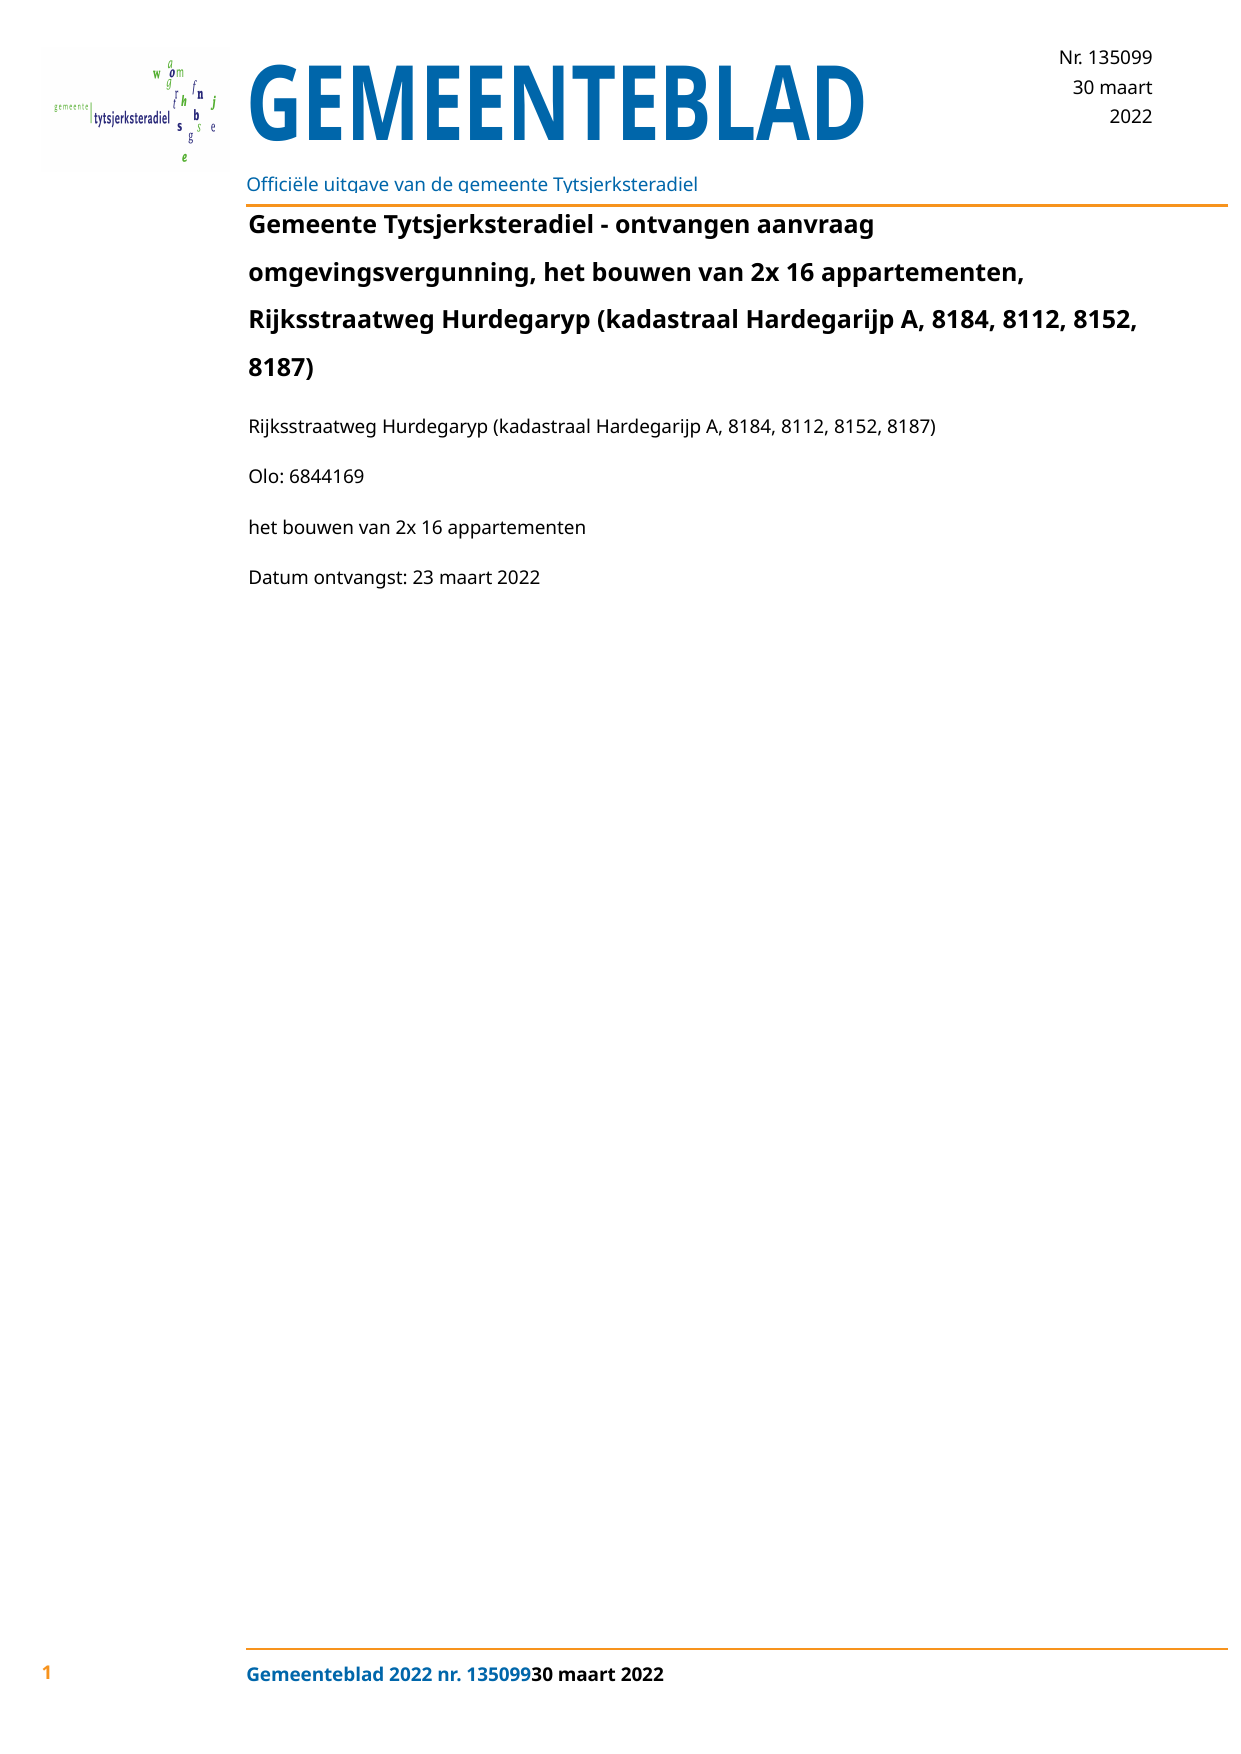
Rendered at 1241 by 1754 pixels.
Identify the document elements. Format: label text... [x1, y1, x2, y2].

text het bouwen van 2x 16 appartementen [248, 514, 1152, 540]
text Gemeente Tytsjerksteradiel - ontvangen aanvraag omgevingsvergunning, het bouwen van 2x 16 appartementen, Rijksstraatweg Hurdegaryp (kadastraal Hardegarijp A, 8184, 8112, 8152, 8187) [248, 207, 1152, 384]
picture [41, 47, 231, 172]
text Datum ontvangst: 23 maart 2022 [248, 564, 1152, 590]
text Olo: 6844169 [248, 463, 1152, 489]
text Rijksstraatweg Hurdegaryp (kadastraal Hardegarijp A, 8184, 8112, 8152, 8187) [248, 413, 1152, 439]
